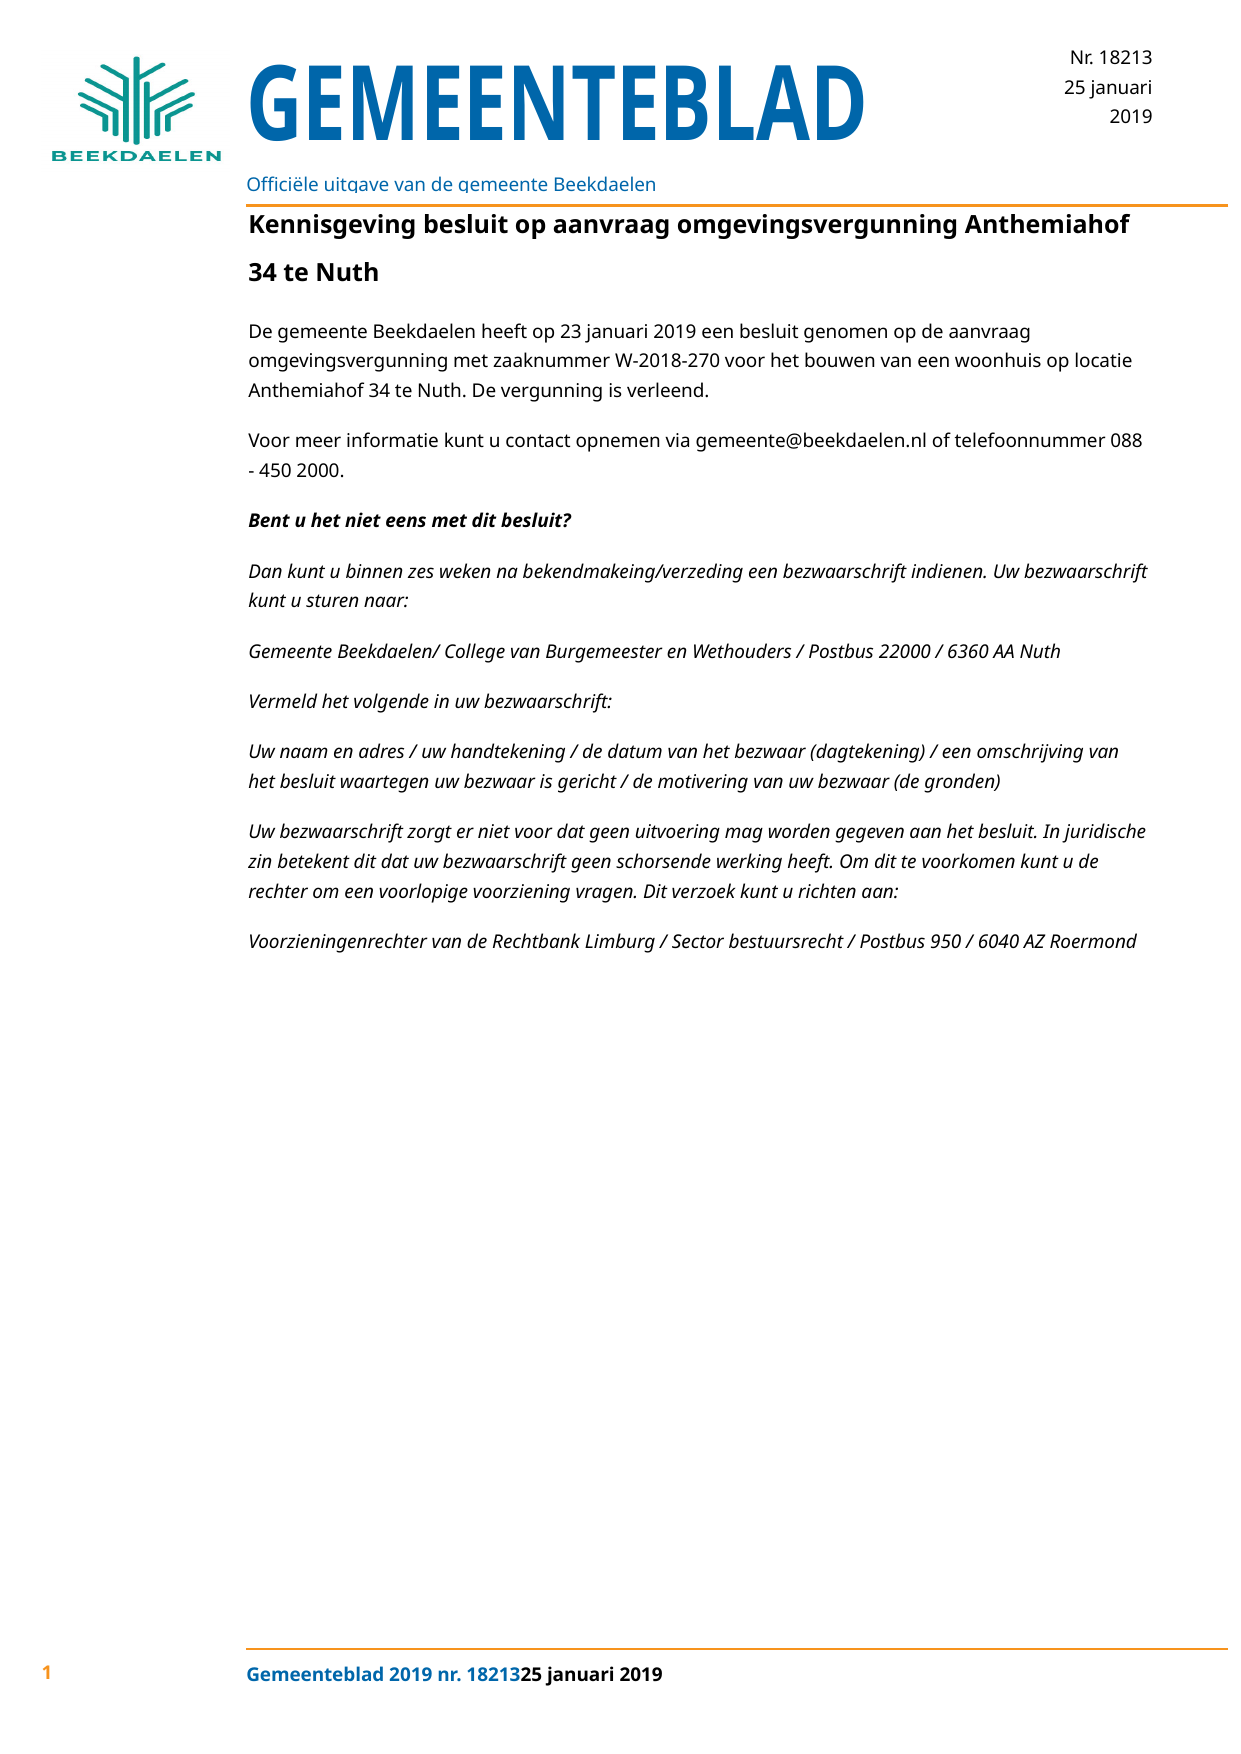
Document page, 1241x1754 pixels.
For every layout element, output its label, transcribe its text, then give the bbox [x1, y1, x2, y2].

text De gemeente Beekdaelen heeft op 23 januari 2019 een besluit genomen op de aanvraag omgevingsvergunning met zaaknummer W-2018-270 voor het bouwen van een woonhuis op locatie Anthemiahof 34 te Nuth. De vergunning is verleend. [248, 318, 1152, 403]
text Uw bezwaarschrift zorgt er niet voor dat geen uitvoering mag worden gegeven aan het besluit. In juridische zin betekent dit dat uw bezwaarschrift geen schorsende werking heeft. Om dit te voorkomen kunt u de rechter om een voorlopige voorziening vragen. Dit verzoek kunt u richten aan: [248, 819, 1152, 904]
picture [41, 47, 231, 172]
text Dan kunt u binnen zes weken na bekendmakeing/verzeding een bezwaarschrift indienen. Uw bezwaarschrift kunt u sturen naar: [248, 558, 1152, 613]
text Bent u het niet eens met dit besluit? [248, 507, 1152, 533]
text Gemeente Beekdaelen/ College van Burgemeester en Wethouders / Postbus 22000 / 6360 AA Nuth [248, 638, 1152, 664]
text Uw naam en adres / uw handtekening / de datum van het bezwaar (dagtekening) / een omschrijving van het besluit waartegen uw bezwaar is gericht / de motivering van uw bezwaar (de gronden) [248, 739, 1152, 794]
text Voor meer informatie kunt u contact opnemen via gemeente@beekdaelen.nl of telefoonnummer 088 - 450 2000. [248, 427, 1152, 483]
text Voorzieningenrechter van de Rechtbank Limburg / Sector bestuursrecht / Postbus 950 / 6040 AZ Roermond [248, 928, 1152, 954]
text Vermeld het volgende in uw bezwaarschrift: [248, 688, 1152, 714]
text Kennisgeving besluit op aanvraag omgevingsvergunning Anthemiahof 34 te Nuth [248, 207, 1152, 288]
